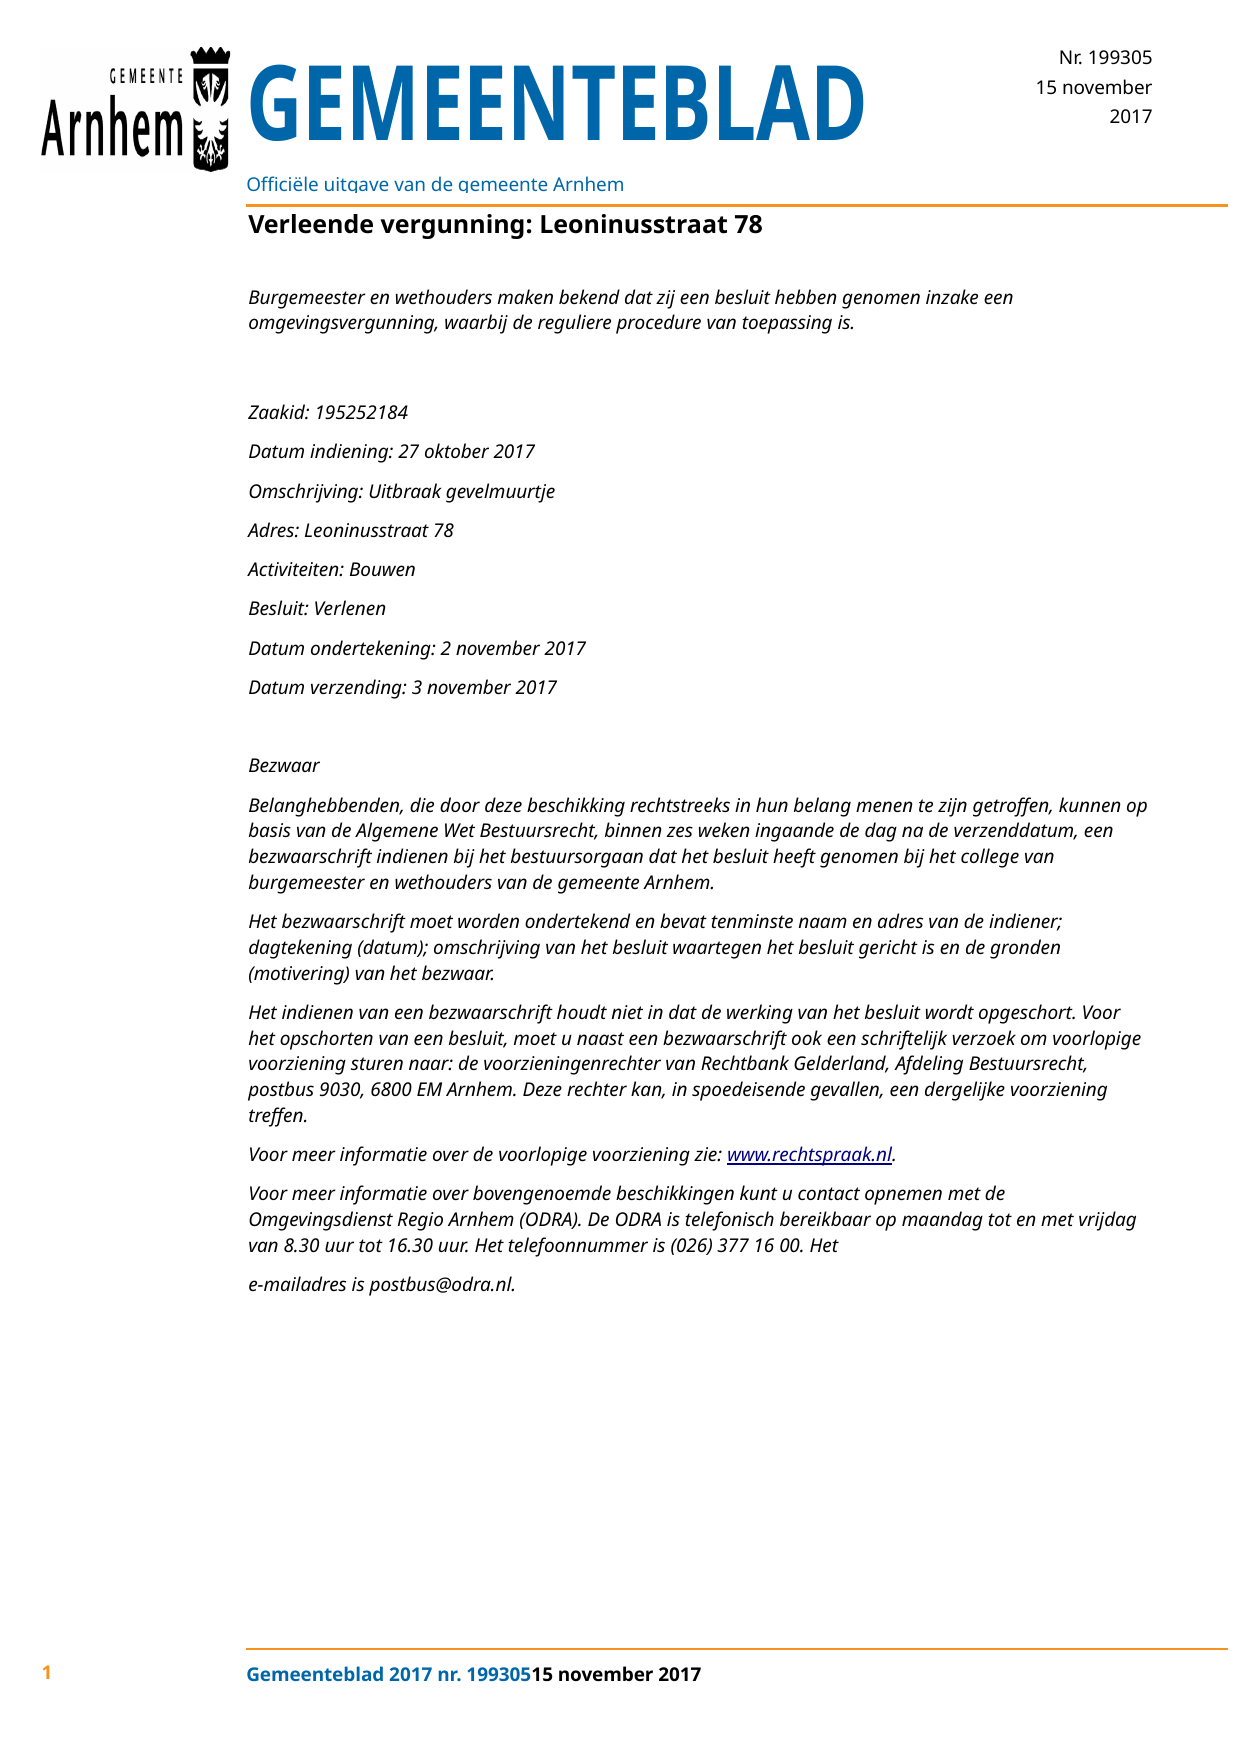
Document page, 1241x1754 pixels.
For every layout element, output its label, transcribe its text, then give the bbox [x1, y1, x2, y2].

text Datum ondertekening: 2 november 2017 [248, 635, 1152, 661]
text Voor meer informatie over bovengenoemde beschikkingen kunt u contact opnemen met de Omgevingsdienst Regio Arnhem (ODRA). De ODRA is telefonisch bereikbaar op maandag tot en met vrijdag van 8.30 uur tot 16.30 uur. Het telefoonnummer is (026) 377 16 00. Het [248, 1181, 1152, 1258]
text Datum verzending: 3 november 2017 [248, 674, 1152, 700]
text Belanghebbenden, die door deze beschikking rechtstreeks in hun belang menen te zijn getroffen, kunnen op basis van de Algemene Wet Bestuursrecht, binnen zes weken ingaande de dag na de verzenddatum, een bezwaarschrift indienen bij het bestuursorgaan dat het besluit heeft genomen bij het college van burgemeester en wethouders van de gemeente Arnhem. [248, 792, 1152, 895]
text Zaakid: 195252184 [248, 399, 1152, 425]
text Het indienen van een bezwaarschrift houdt niet in dat de werking van het besluit wordt opgeschort. Voor het opschorten van een besluit, moet u naast een bezwaarschrift ook een schriftelijk verzoek om voorlopige voorziening sturen naar: de voorzieningenrechter van Rechtbank Gelderland, Afdeling Bestuursrecht, postbus 9030, 6800 EM Arnhem. Deze rechter kan, in spoedeisende gevallen, een dergelijke voorziening treffen. [248, 999, 1152, 1128]
text Datum indiening: 27 oktober 2017 [248, 438, 1152, 464]
text Bezwaar [248, 753, 1152, 778]
text Besluit: Verlenen [248, 596, 1152, 621]
text Activiteiten: Bouwen [248, 556, 1152, 582]
text Burgemeester en wethouders maken bekend dat zij een besluit hebben genomen inzake een omgevingsvergunning, waarbij de reguliere procedure van toepassing is. [248, 284, 1152, 335]
text e-mailadres is postbus@odra.nl. [248, 1271, 1152, 1297]
text Voor meer informatie over de voorlopige voorziening zie: www.rechtspraak.nl. [248, 1141, 1152, 1167]
text Het bezwaarschrift moet worden ondertekend en bevat tenminste naam en adres van de indiener; dagtekening (datum); omschrijving van het besluit waartegen het besluit gericht is en de gronden (motivering) van het bezwaar. [248, 908, 1152, 986]
text Adres: Leoninusstraat 78 [248, 517, 1152, 543]
picture [41, 47, 231, 172]
text Omschrijving: Uitbraak gevelmuurtje [248, 478, 1152, 503]
text Verleende vergunning: Leoninusstraat 78 [248, 207, 1152, 241]
